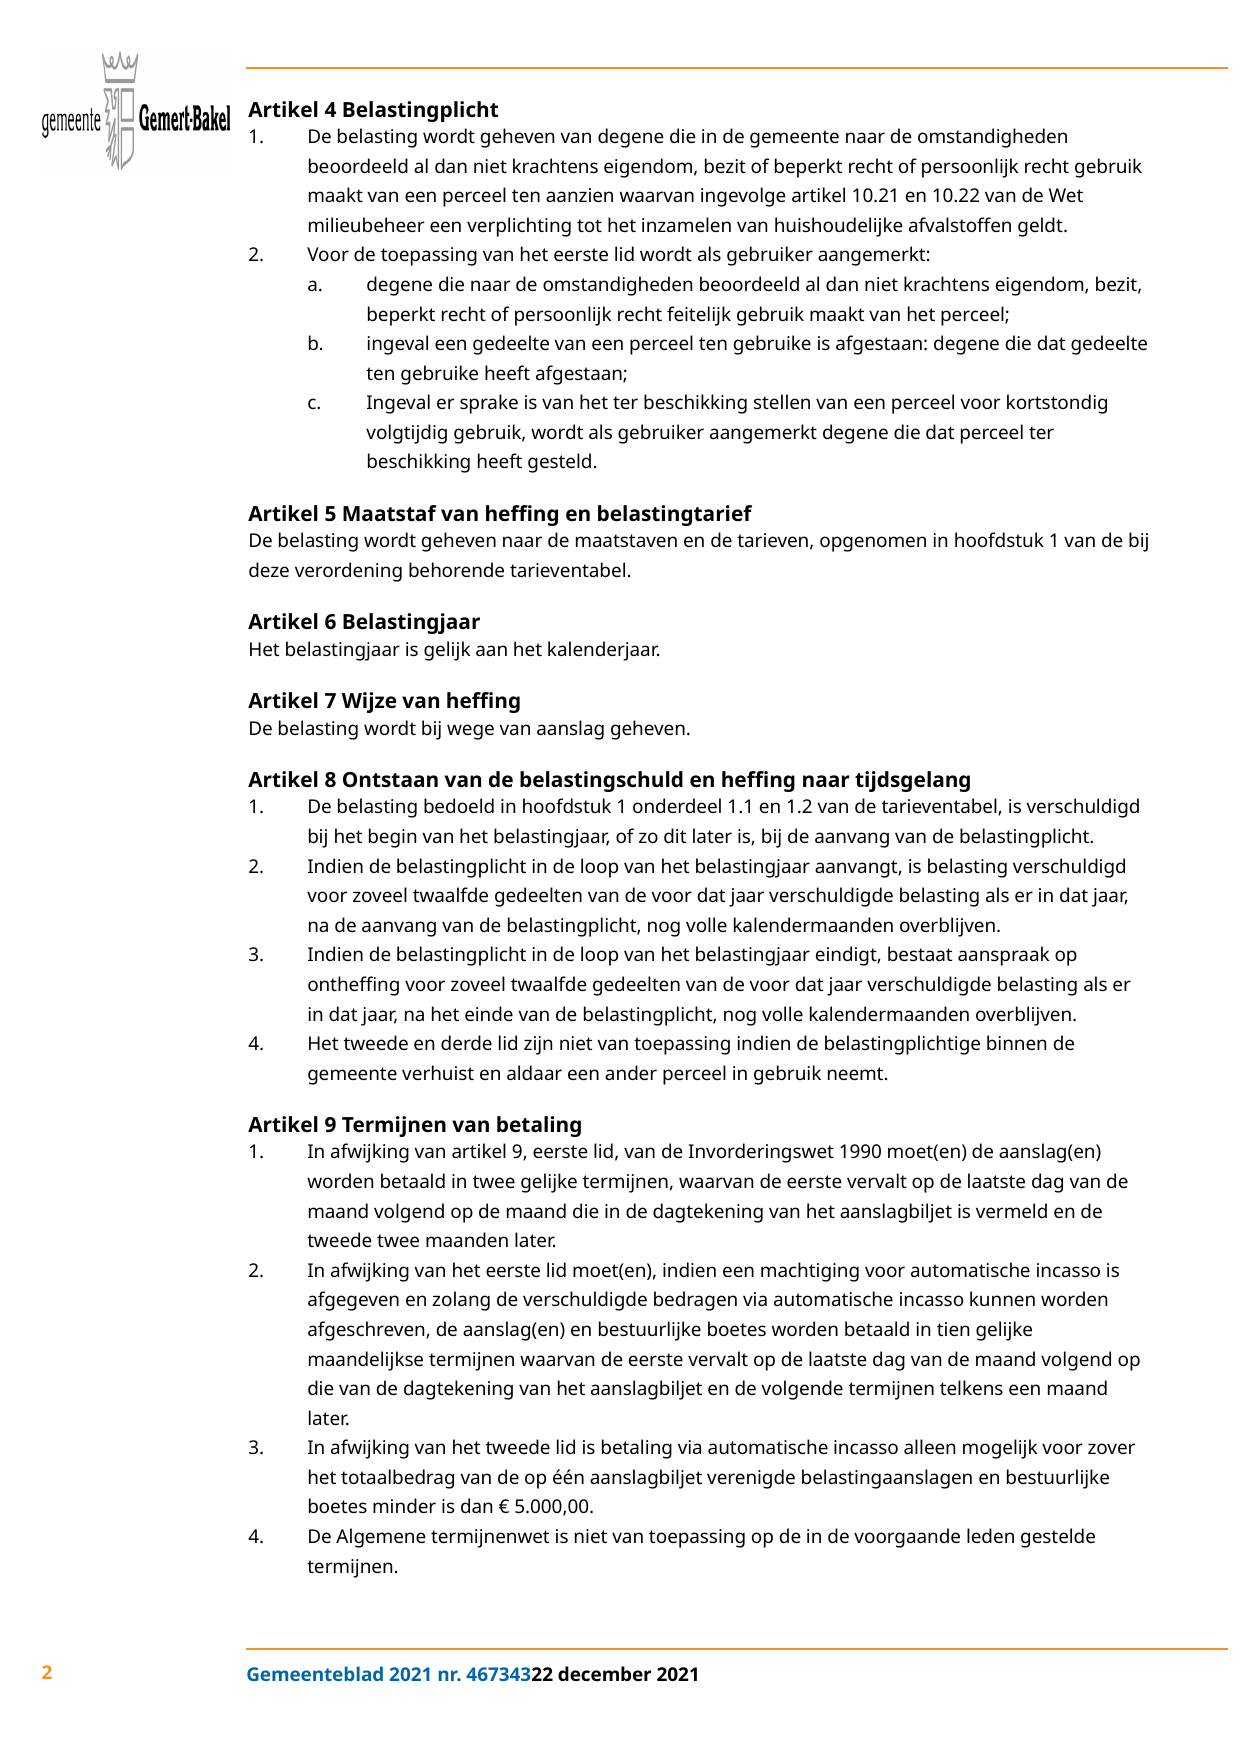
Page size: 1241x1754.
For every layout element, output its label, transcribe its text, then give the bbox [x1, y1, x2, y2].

list ingeval een gedeelte van een perceel ten gebruike is afgestaan: degene die dat gedeelte ten gebruike heeft afgestaan; [307, 330, 1152, 386]
list In afwijking van het eerste lid moet(en), indien een machtiging voor automatische incasso is afgegeven en zolang de verschuldigde bedragen via automatische incasso kunnen worden afgeschreven, de aanslag(en) en bestuurlijke boetes worden betaald in tien gelijke maandelijkse termijnen waarvan de eerste vervalt op de laatste dag van de maand volgend op die van de dagtekening van het aanslagbiljet en de volgende termijnen telkens een maand later. [248, 1257, 1152, 1431]
list In afwijking van artikel 9, eerste lid, van de Invorderingswet 1990 moet(en) de aanslag(en) worden betaald in twee gelijke termijnen, waarvan de eerste vervalt op de laatste dag van de maand volgend op de maand die in de dagtekening van het aanslagbiljet is vermeld en de tweede twee maanden later. [248, 1139, 1152, 1253]
text Artikel 7 Wijze van heffing [248, 686, 1152, 715]
text Artikel 8 Ontstaan van de belastingschuld en heffing naar tijdsgelang [248, 765, 1152, 794]
list Het tweede en derde lid zijn niet van toepassing indien de belastingplichtige binnen de gemeente verhuist en aldaar een ander perceel in gebruik neemt. [248, 1030, 1152, 1086]
text Artikel 5 Maatstaf van heffing en belastingtarief [248, 499, 1152, 527]
list De belasting bedoeld in hoofdstuk 1 onderdeel 1.1 en 1.2 van de tarieventabel, is verschuldigd bij het begin van het belastingjaar, of zo dit later is, bij de aanvang van de belastingplicht. [248, 794, 1152, 849]
list degene die naar de omstandigheden beoordeeld al dan niet krachtens eigendom, bezit, beperkt recht of persoonlijk recht feitelijk gebruik maakt van het perceel; [307, 271, 1152, 326]
text Artikel 4 Belastingplicht [248, 95, 1152, 123]
text De belasting wordt geheven naar de maatstaven en de tarieven, opgenomen in hoofdstuk 1 van de bij deze verordening behorende tarieventabel. [248, 527, 1152, 583]
list Indien de belastingplicht in de loop van het belastingjaar aanvangt, is belasting verschuldigd voor zoveel twaalfde gedeelten van de voor dat jaar verschuldigde belasting als er in dat jaar, na de aanvang van de belastingplicht, nog volle kalendermaanden overblijven. [248, 853, 1152, 938]
list De belasting wordt geheven van degene die in de gemeente naar de omstandigheden beoordeeld al dan niet krachtens eigendom, bezit of beperkt recht of persoonlijk recht gebruik maakt van een perceel ten aanzien waarvan ingevolge artikel 10.21 en 10.22 van de Wet milieubeheer een verplichting tot het inzamelen van huishoudelijke afvalstoffen geldt. [248, 123, 1152, 238]
picture [41, 47, 231, 172]
text Het belastingjaar is gelijk aan het kalenderjaar. [248, 636, 1152, 662]
list In afwijking van het tweede lid is betaling via automatische incasso alleen mogelijk voor zover het totaalbedrag van de op één aanslagbiljet verenigde belastingaanslagen en bestuurlijke boetes minder is dan € 5.000,00. [248, 1434, 1152, 1519]
text Artikel 6 Belastingjaar [248, 607, 1152, 636]
list De Algemene termijnenwet is niet van toepassing op de in de voorgaande leden gestelde termijnen. [248, 1523, 1152, 1579]
text De belasting wordt bij wege van aanslag geheven. [248, 715, 1152, 741]
list Ingeval er sprake is van het ter beschikking stellen van een perceel voor kortstondig volgtijdig gebruik, wordt als gebruiker aangemerkt degene die dat perceel ter beschikking heeft gesteld. [307, 389, 1152, 474]
text Artikel 9 Termijnen van betaling [248, 1110, 1152, 1139]
list Voor de toepassing van het eerste lid wordt als gebruiker aangemerkt: [248, 242, 1152, 267]
list Indien de belastingplicht in de loop van het belastingjaar eindigt, bestaat aanspraak op ontheffing voor zoveel twaalfde gedeelten van de voor dat jaar verschuldigde belasting als er in dat jaar, na het einde van de belastingplicht, nog volle kalendermaanden overblijven. [248, 942, 1152, 1026]
